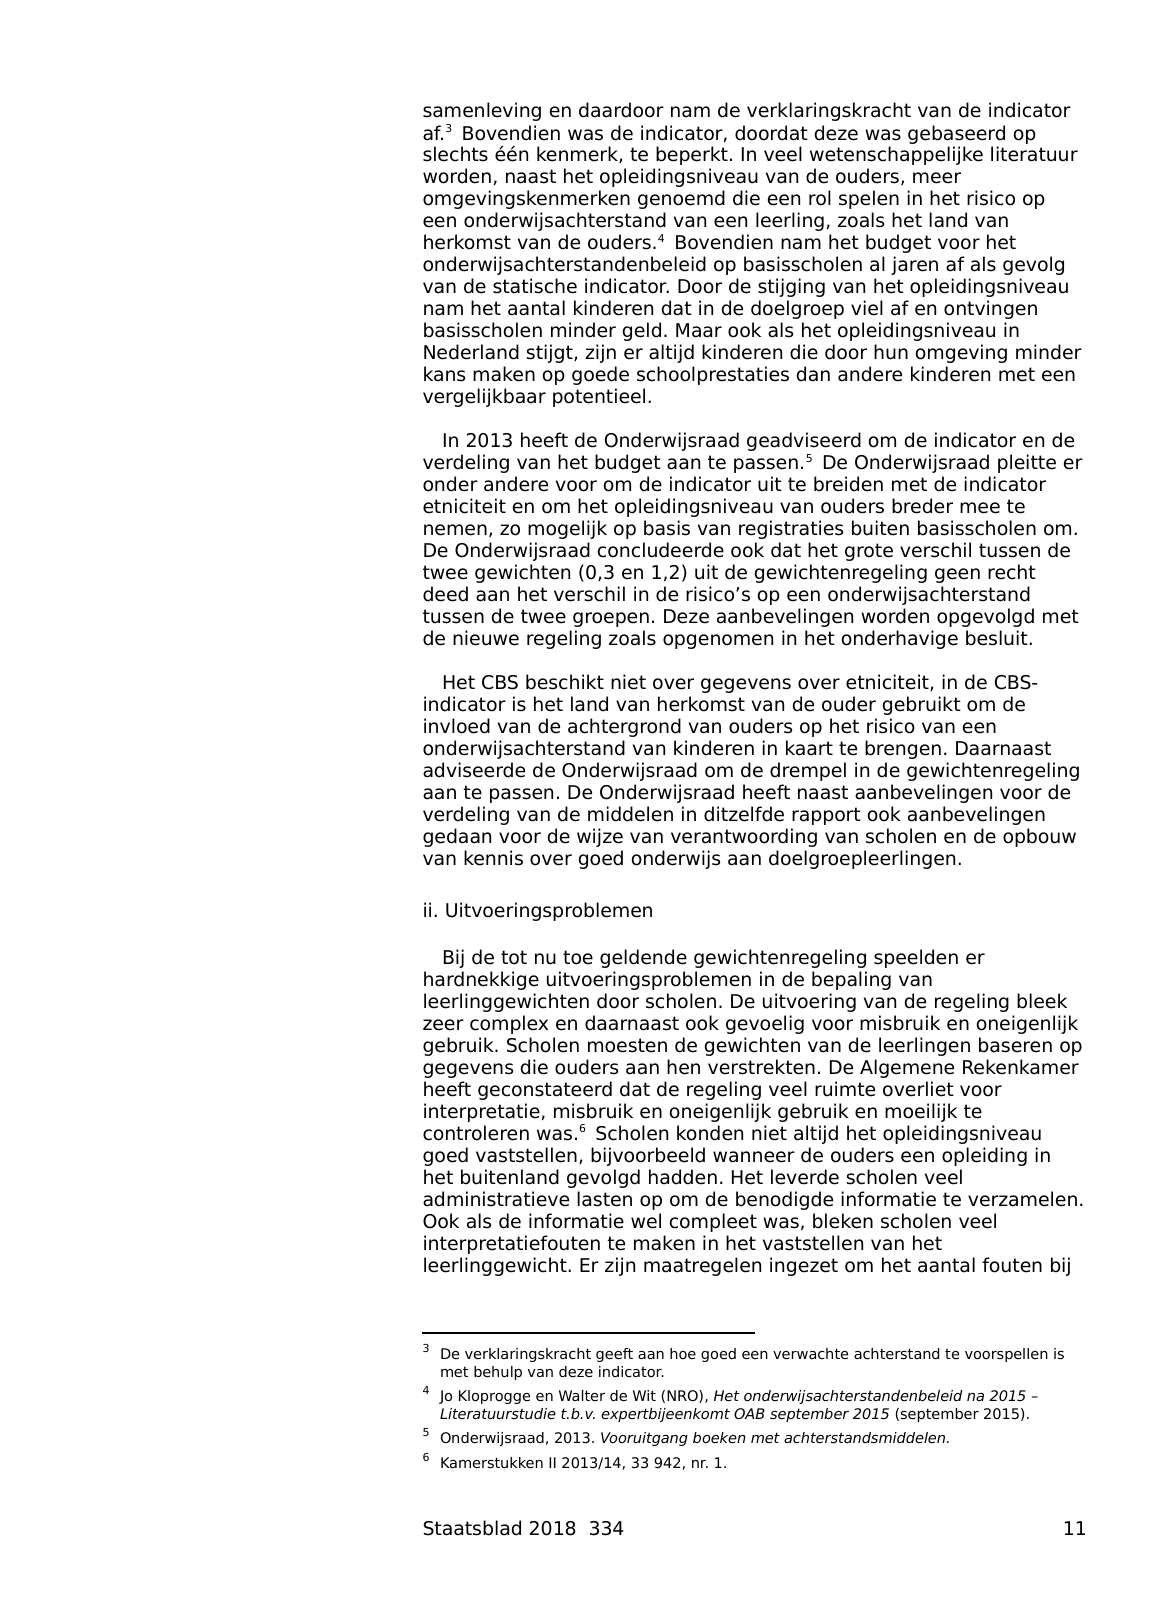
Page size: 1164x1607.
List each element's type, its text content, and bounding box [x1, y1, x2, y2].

text Onderwijsraad, 2013. Vooruitgang boeken met achterstandsmiddelen. [422, 1426, 1087, 1448]
text Kamerstukken II 2013/14, 33 942, nr. 1. [422, 1451, 1087, 1473]
subtitle ii. Uitvoeringsproblemen [422, 900, 1087, 922]
text Bij de tot nu toe geldende gewichtenregeling speelden er hardnekkige uitvoeringsproblemen in de bepaling van leerlinggewichten door scholen. De uitvoering van de regeling bleek zeer complex en daarnaast ook gevoelig voor misbruik en oneigenlijk gebruik. Scholen moesten de gewichten van de leerlingen baseren op gegevens die ouders aan hen verstrekten. De Algemene Rekenkamer heeft geconstateerd dat de regeling veel ruimte overliet voor interpretatie, misbruik en oneigenlijk gebruik en moeilijk te controleren was. Scholen konden niet altijd het opleidingsniveau goed vaststellen, bijvoorbeeld wanneer de ouders een opleiding in het buitenland gevolgd hadden. Het leverde scholen veel administratieve lasten op om de benodigde informatie te verzamelen. Ook als de informatie wel compleet was, bleken scholen veel interpretatiefouten te maken in het vaststellen van het leerlinggewicht. Er zijn maatregelen ingezet om het aantal fouten bij [422, 947, 1087, 1277]
text In 2013 heeft de Onderwijsraad geadviseerd om de indicator en de verdeling van het budget aan te passen. De Onderwijsraad pleitte er onder andere voor om de indicator uit te breiden met de indicator etniciteit en om het opleidingsniveau van ouders breder mee te nemen, zo mogelijk op basis van registraties buiten basisscholen om. De Onderwijsraad concludeerde ook dat het grote verschil tussen de twee gewichten (0,3 en 1,2) uit de gewichtenregeling geen recht deed aan het verschil in de risico’s op een onderwijsachterstand tussen de twee groepen. Deze aanbevelingen worden opgevolgd met de nieuwe regeling zoals opgenomen in het onderhavige besluit. [422, 430, 1087, 650]
text samenleving en daardoor nam de verklaringskracht van de indicator af. Bovendien was de indicator, doordat deze was gebaseerd op slechts één kenmerk, te beperkt. In veel wetenschappelijke literatuur worden, naast het opleidingsniveau van de ouders, meer omgevingskenmerken genoemd die een rol spelen in het risico op een onderwijsachterstand van een leerling, zoals het land van herkomst van de ouders. Bovendien nam het budget voor het onderwijsachterstandenbeleid op basisscholen al jaren af als gevolg van de statische indicator. Door de stijging van het opleidingsniveau nam het aantal kinderen dat in de doelgroep viel af en ontvingen basisscholen minder geld. Maar ook als het opleidingsniveau in Nederland stijgt, zijn er altijd kinderen die door hun omgeving minder kans maken op goede schoolprestaties dan andere kinderen met een vergelijkbaar potentieel. [422, 100, 1087, 408]
text Het CBS beschikt niet over gegevens over etniciteit, in de CBS-indicator is het land van herkomst van de ouder gebruikt om de invloed van de achtergrond van ouders op het risico van een onderwijsachterstand van kinderen in kaart te brengen. Daarnaast adviseerde de Onderwijsraad om de drempel in de gewichtenregeling aan te passen. De Onderwijsraad heeft naast aanbevelingen voor de verdeling van de middelen in ditzelfde rapport ook aanbevelingen gedaan voor de wijze van verantwoording van scholen en de opbouw van kennis over goed onderwijs aan doelgroepleerlingen. [422, 672, 1087, 870]
text De verklaringskracht geeft aan hoe goed een verwachte achterstand te voorspellen is met behulp van deze indicator. [422, 1342, 1087, 1381]
text Jo Kloprogge en Walter de Wit (NRO), Het onderwijsachterstandenbeleid na 2015 – Literatuurstudie t.b.v. expertbijeenkomt OAB september 2015 (september 2015). [422, 1384, 1087, 1423]
